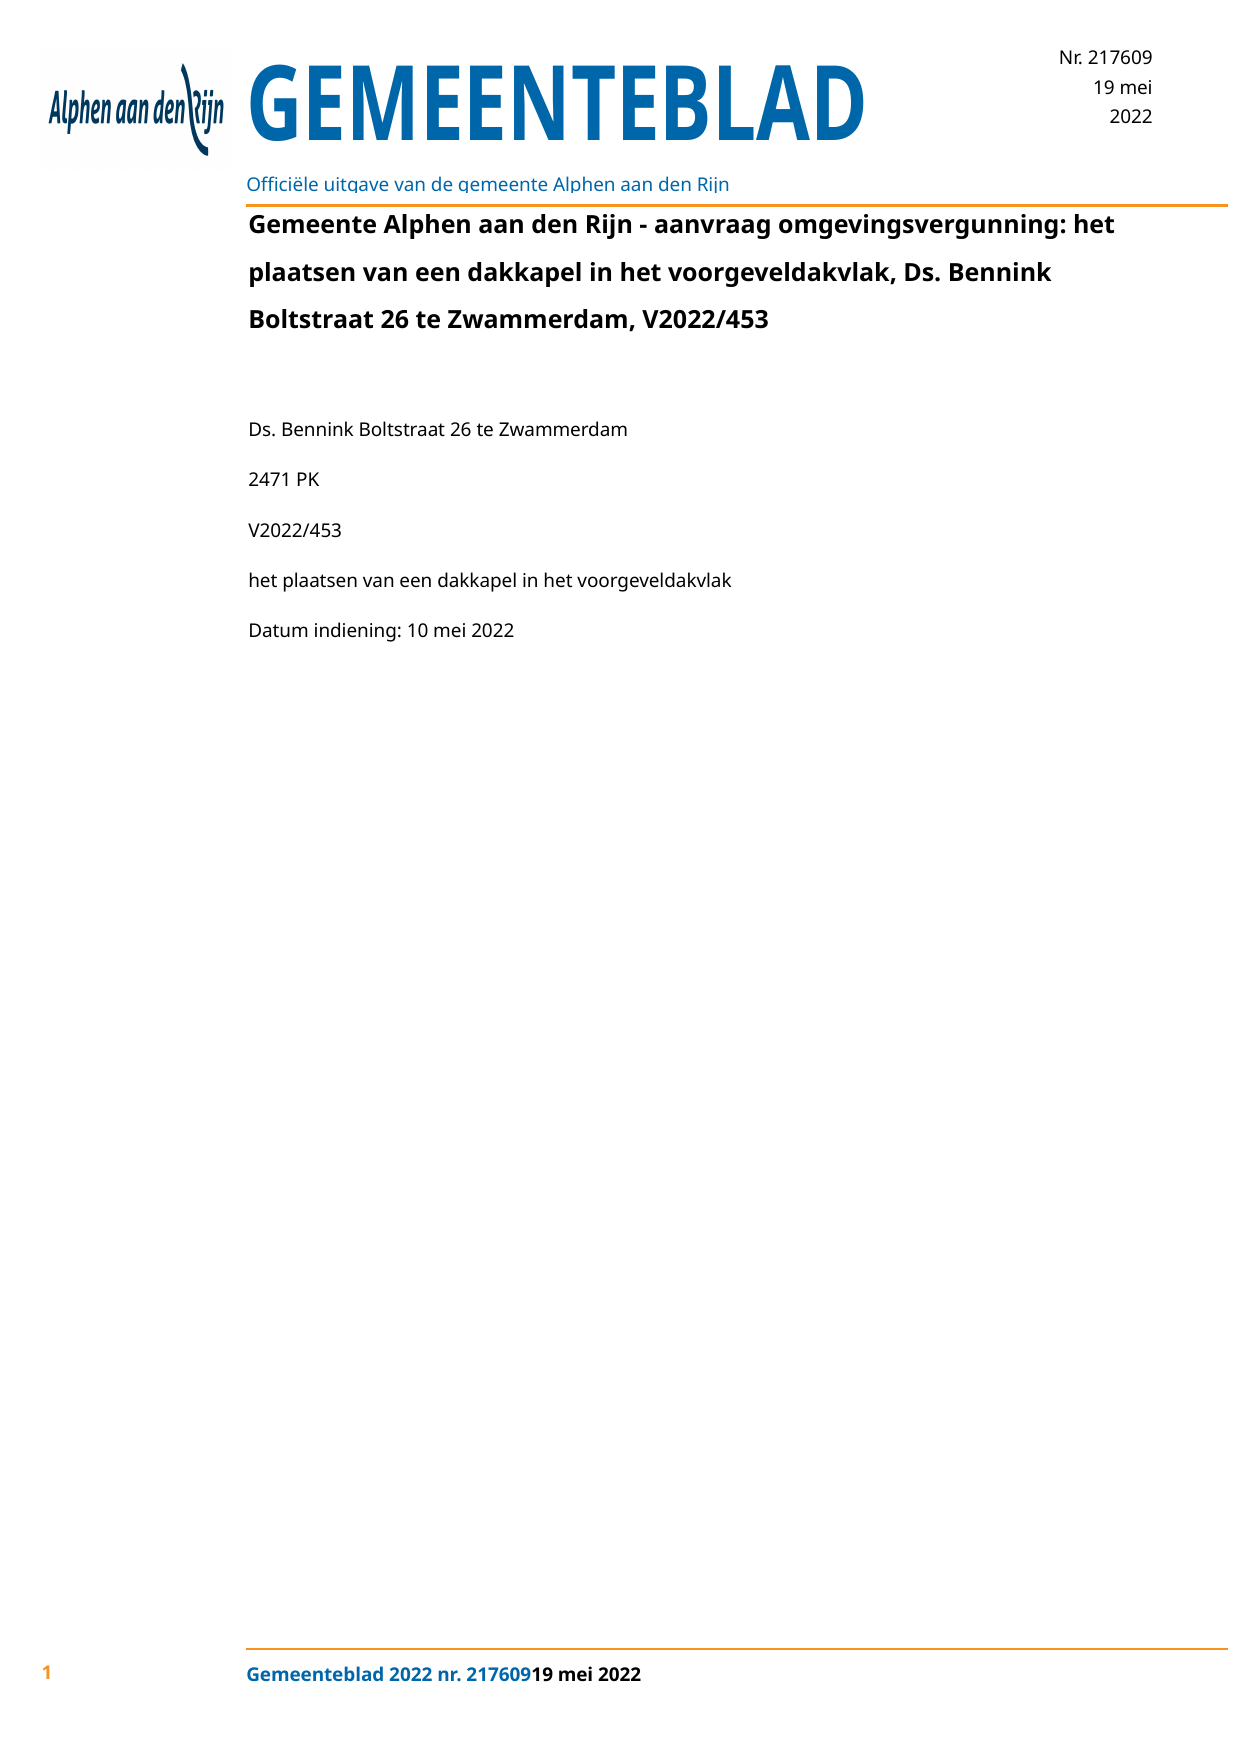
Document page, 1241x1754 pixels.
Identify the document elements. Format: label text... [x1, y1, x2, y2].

text V2022/453 [248, 517, 1152, 542]
text Ds. Bennink Boltstraat 26 te Zwammerdam [248, 416, 1152, 442]
text 2471 PK [248, 466, 1152, 492]
text Gemeente Alphen aan den Rijn - aanvraag omgevingsvergunning: het plaatsen van een dakkapel in het voorgeveldakvlak, Ds. Bennink Boltstraat 26 te Zwammerdam, V2022/453 [248, 207, 1152, 336]
picture [41, 47, 231, 172]
text Datum indiening: 10 mei 2022 [248, 618, 1152, 643]
text het plaatsen van een dakkapel in het voorgeveldakvlak [248, 567, 1152, 593]
